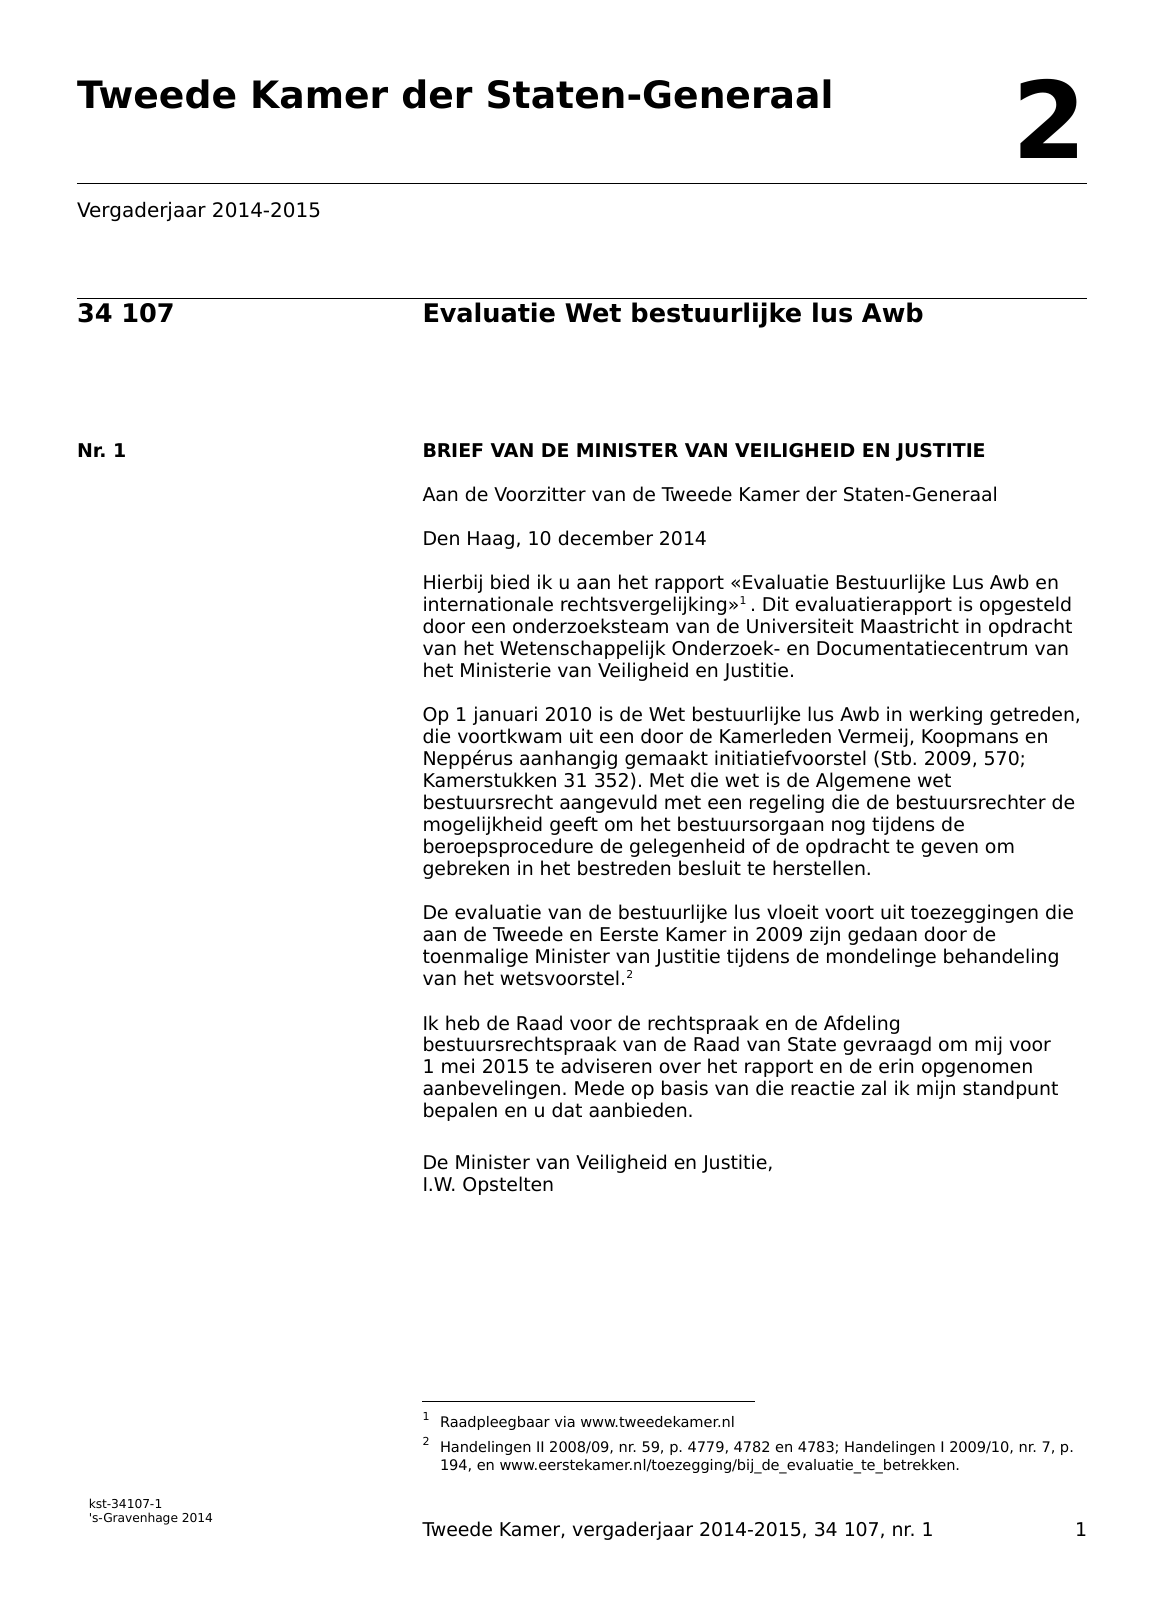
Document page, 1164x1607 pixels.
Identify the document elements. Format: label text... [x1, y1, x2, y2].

text Op 1 januari 2010 is de Wet bestuurlijke lus Awb in werking getreden, die voortkwam uit een door de Kamerleden Vermeij, Koopmans en Neppérus aanhangig gemaakt initiatiefvoorstel (Stb. 2009, 570; Kamerstukken 31 352). Met die wet is de Algemene wet bestuursrecht aangevuld met een regeling die de bestuursrechter de mogelijkheid geeft om het bestuursorgaan nog tijdens de beroepsprocedure de gelegenheid of de opdracht te geven om gebreken in het bestreden besluit te herstellen. [422, 704, 1087, 880]
subtitle Nr. 1 BRIEF VAN DE MINISTER VAN VEILIGHEID EN JUSTITIE [77, 440, 1087, 462]
text Hierbij bied ik u aan het rapport «Evaluatie Bestuurlijke Lus Awb en internationale rechtsvergelijking». Dit evaluatierapport is opgesteld door een onderzoeksteam van de Universiteit Maastricht in opdracht van het Wetenschappelijk Onderzoek- en Documentatiecentrum van het Ministerie van Veiligheid en Justitie. [422, 572, 1087, 682]
table_header 2 [886, 59, 1087, 183]
text kst-34107-1 [88, 1497, 323, 1511]
text De Minister van Veiligheid en Justitie, I.W. Opstelten [422, 1152, 1087, 1196]
table_header Tweede Kamer der Staten-Generaal [77, 59, 886, 183]
text Raadpleegbaar via www.tweedekamer.nl [422, 1410, 1087, 1432]
text Ik heb de Raad voor de rechtspraak en de Afdeling bestuursrechtspraak van de Raad van State gevraagd om mij voor 1 mei 2015 te adviseren over het rapport en de erin opgenomen aanbevelingen. Mede op basis van die reactie zal ik mijn standpunt bepalen en u dat aanbieden. [422, 1012, 1087, 1122]
text Handelingen II 2008/09, nr. 59, p. 4779, 4782 en 4783; Handelingen I 2009/10, nr. 7, p. 194, en www.eerstekamer.nl/toezegging/bij_de_evaluatie_te_betrekken. [422, 1435, 1087, 1474]
text Aan de Voorzitter van de Tweede Kamer der Staten-Generaal [422, 484, 1087, 506]
text 's-Gravenhage 2014 [88, 1511, 323, 1525]
table_cell Vergaderjaar 2014-2015 [77, 184, 1087, 298]
text Den Haag, 10 december 2014 [422, 528, 1087, 550]
text De evaluatie van de bestuurlijke lus vloeit voort uit toezeggingen die aan de Tweede en Eerste Kamer in 2009 zijn gedaan door de toenmalige Minister van Justitie tijdens de mondelinge behandeling van het wetsvoorstel. [422, 902, 1087, 990]
subtitle 34 107 Evaluatie Wet bestuurlijke lus Awb [77, 299, 1087, 329]
